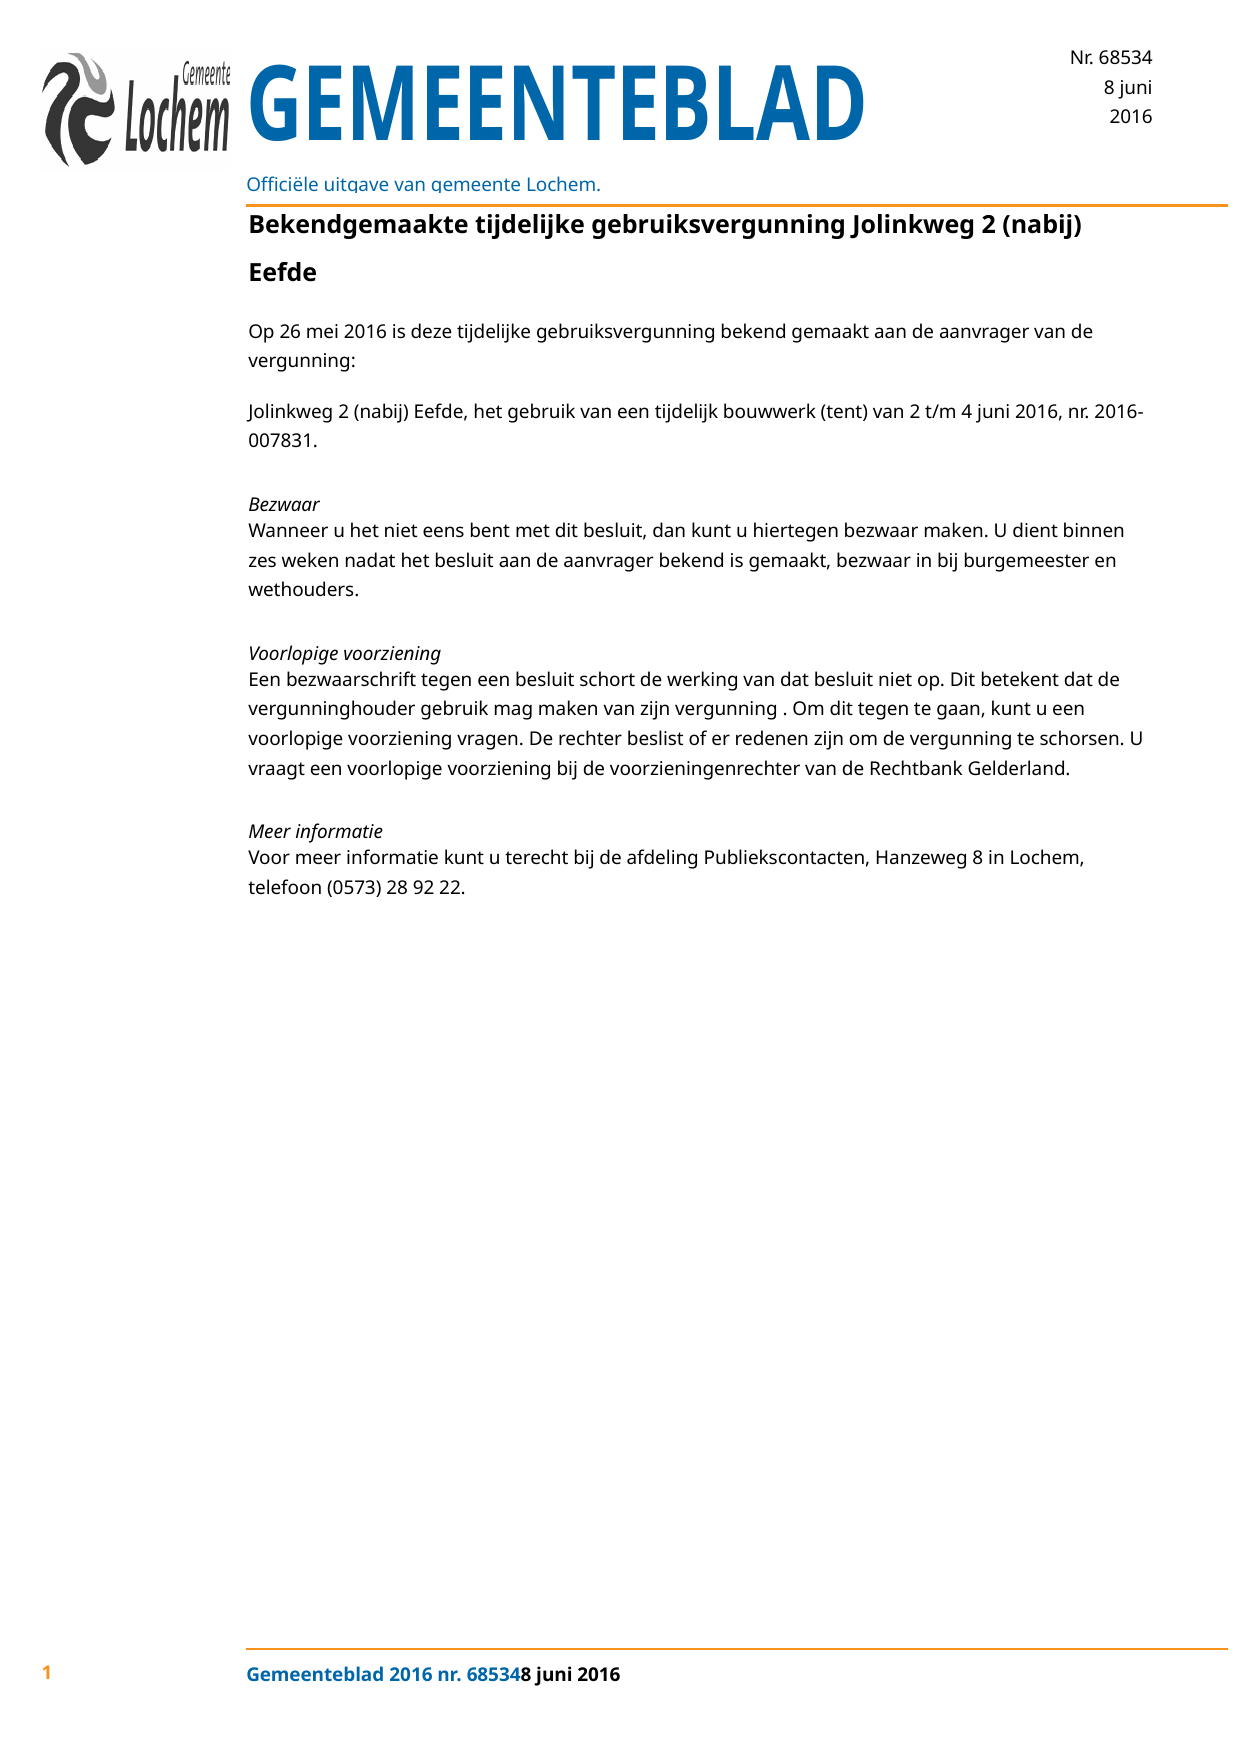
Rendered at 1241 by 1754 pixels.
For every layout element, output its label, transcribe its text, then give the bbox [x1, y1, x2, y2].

picture [41, 47, 231, 172]
text Bekendgemaakte tijdelijke gebruiksvergunning Jolinkweg 2 (nabij) Eefde [248, 207, 1152, 288]
text Bezwaar [248, 491, 1152, 517]
text Een bezwaarschrift tegen een besluit schort de werking van dat besluit niet op. Dit betekent dat de vergunninghouder gebruik mag maken van zijn vergunning . Om dit tegen te gaan, kunt u een voorlopige voorziening vragen. De rechter beslist of er redenen zijn om de vergunning te schorsen. U vraagt een voorlopige voorziening bij de voorzieningenrechter van de Rechtbank Gelderland. [248, 666, 1152, 781]
text Voor meer informatie kunt u terecht bij de afdeling Publiekscontacten, Hanzeweg 8 in Lochem, telefoon (0573) 28 92 22. [248, 844, 1152, 900]
text Jolinkweg 2 (nabij) Eefde, het gebruik van een tijdelijk bouwwerk (tent) van 2 t/m 4 juni 2016, nr. 2016-007831. [248, 398, 1152, 453]
text Op 26 mei 2016 is deze tijdelijke gebruiksvergunning bekend gemaakt aan de aanvrager van de vergunning: [248, 318, 1152, 373]
text Meer informatie [248, 819, 1152, 844]
text Wanneer u het niet eens bent met dit besluit, dan kunt u hiertegen bezwaar maken. U dient binnen zes weken nadat het besluit aan de aanvrager bekend is gemaakt, bezwaar in bij burgemeester en wethouders. [248, 517, 1152, 602]
text Voorlopige voorziening [248, 640, 1152, 666]
